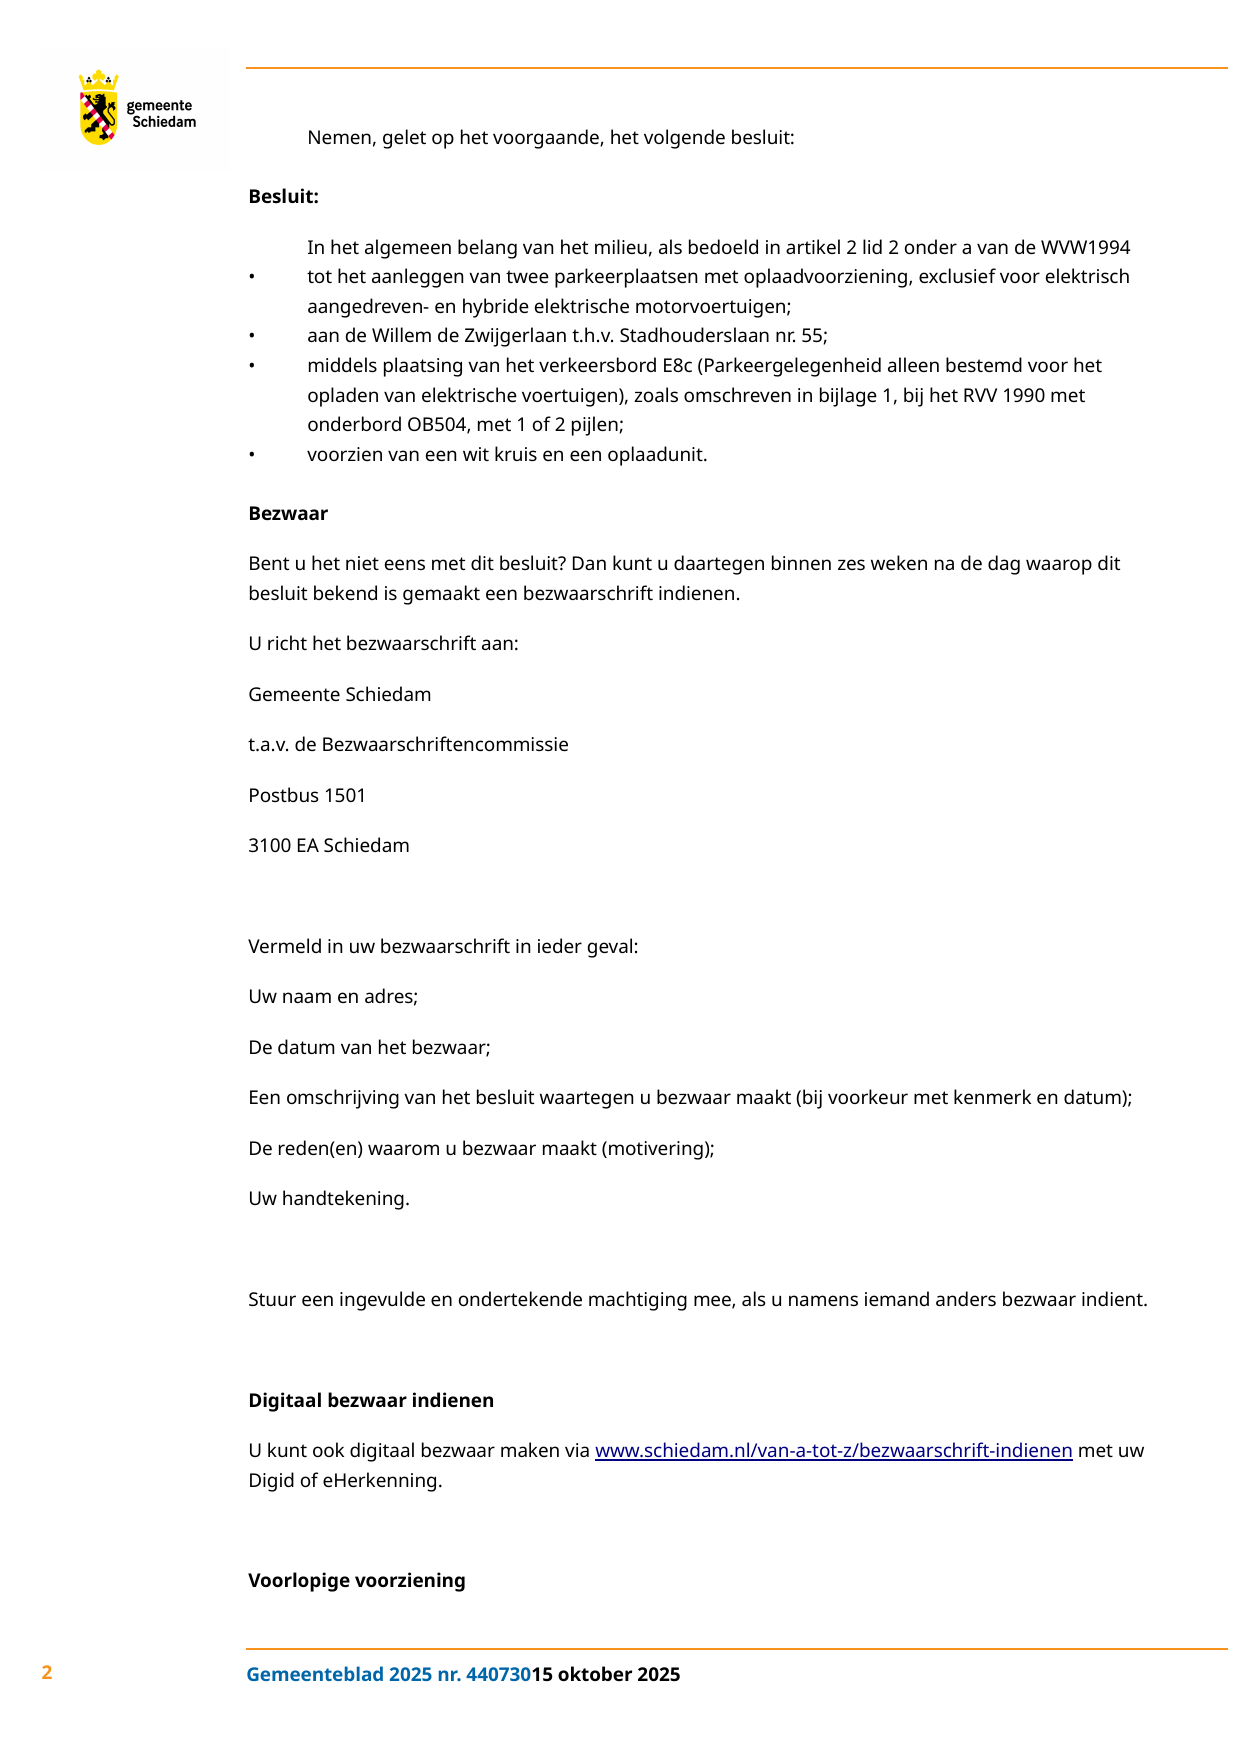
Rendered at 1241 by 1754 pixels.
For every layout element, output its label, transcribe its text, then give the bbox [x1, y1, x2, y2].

list tot het aanleggen van twee parkeerplaatsen met oplaadvoorziening, exclusief voor elektrisch aangedreven- en hybride elektrische motorvoertuigen; [248, 263, 1152, 319]
text U kunt ook digitaal bezwaar maken via www.schiedam.nl/van-a-tot-z/bezwaarschrift-indienen met uw Digid of eHerkenning. [248, 1437, 1152, 1493]
text De reden(en) waarom u bezwaar maakt (motivering); [248, 1135, 1152, 1161]
list middels plaatsing van het verkeersbord E8c (Parkeergelegenheid alleen bestemd voor het opladen van elektrische voertuigen), zoals omschreven in bijlage 1, bij het RVV 1990 met onderbord OB504, met 1 of 2 pijlen; [248, 352, 1152, 437]
text Postbus 1501 [248, 782, 1152, 808]
text Een omschrijving van het besluit waartegen u bezwaar maakt (bij voorkeur met kenmerk en datum); [248, 1084, 1152, 1110]
text Besluit: [248, 183, 1152, 209]
text Gemeente Schiedam [248, 681, 1152, 707]
picture [41, 47, 231, 172]
text 3100 EA Schiedam [248, 832, 1152, 858]
text Uw handtekening. [248, 1185, 1152, 1211]
text Voorlopige voorziening [248, 1568, 1152, 1593]
text t.a.v. de Bezwaarschriftencommissie [248, 731, 1152, 757]
text De datum van het bezwaar; [248, 1034, 1152, 1060]
text Stuur een ingevulde en ondertekende machtiging mee, als u namens iemand anders bezwaar indient. [248, 1286, 1152, 1312]
text Digitaal bezwaar indienen [248, 1387, 1152, 1413]
text U richt het bezwaarschrift aan: [248, 631, 1152, 656]
text Bezwaar [248, 500, 1152, 526]
text Uw naam en adres; [248, 983, 1152, 1009]
text Bent u het niet eens met dit besluit? Dan kunt u daartegen binnen zes weken na de dag waarop dit besluit bekend is gemaakt een bezwaarschrift indienen. [248, 551, 1152, 606]
list voorzien van een wit kruis en een oplaadunit. [248, 441, 1152, 467]
list In het algemeen belang van het milieu, als bedoeld in artikel 2 lid 2 onder a van de WVW1994 [248, 234, 1152, 260]
list aan de Willem de Zwijgerlaan t.h.v. Stadhouderslaan nr. 55; [248, 323, 1152, 348]
text Vermeld in uw bezwaarschrift in ieder geval: [248, 933, 1152, 959]
list Nemen, gelet op het voorgaande, het volgende besluit: [248, 124, 1152, 150]
